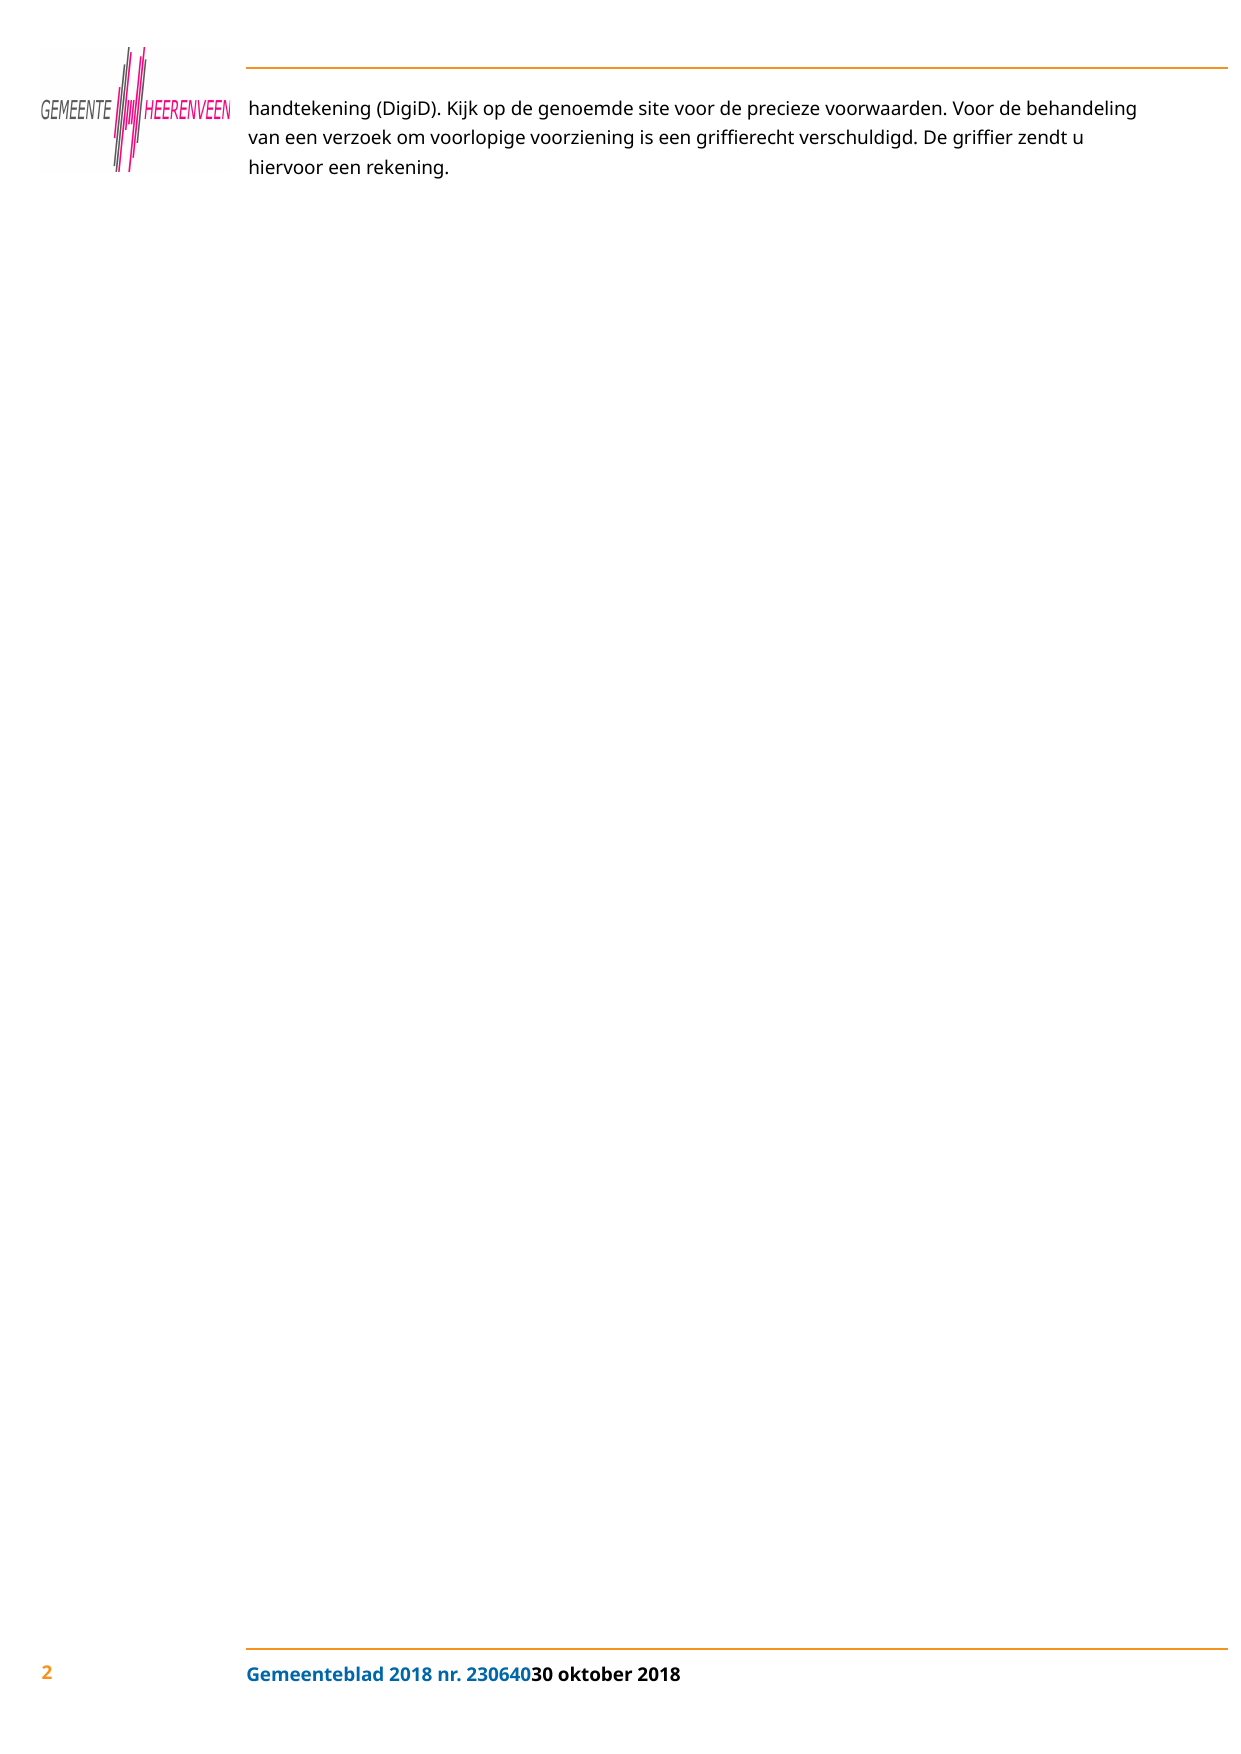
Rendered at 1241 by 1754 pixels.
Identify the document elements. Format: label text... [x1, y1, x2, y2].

picture [41, 47, 231, 172]
text handtekening (DigiD). Kijk op de genoemde site voor de precieze voorwaarden. Voor de behandeling van een verzoek om voorlopige voorziening is een griffierecht verschuldigd. De griffier zendt u hiervoor een rekening. [248, 95, 1152, 180]
